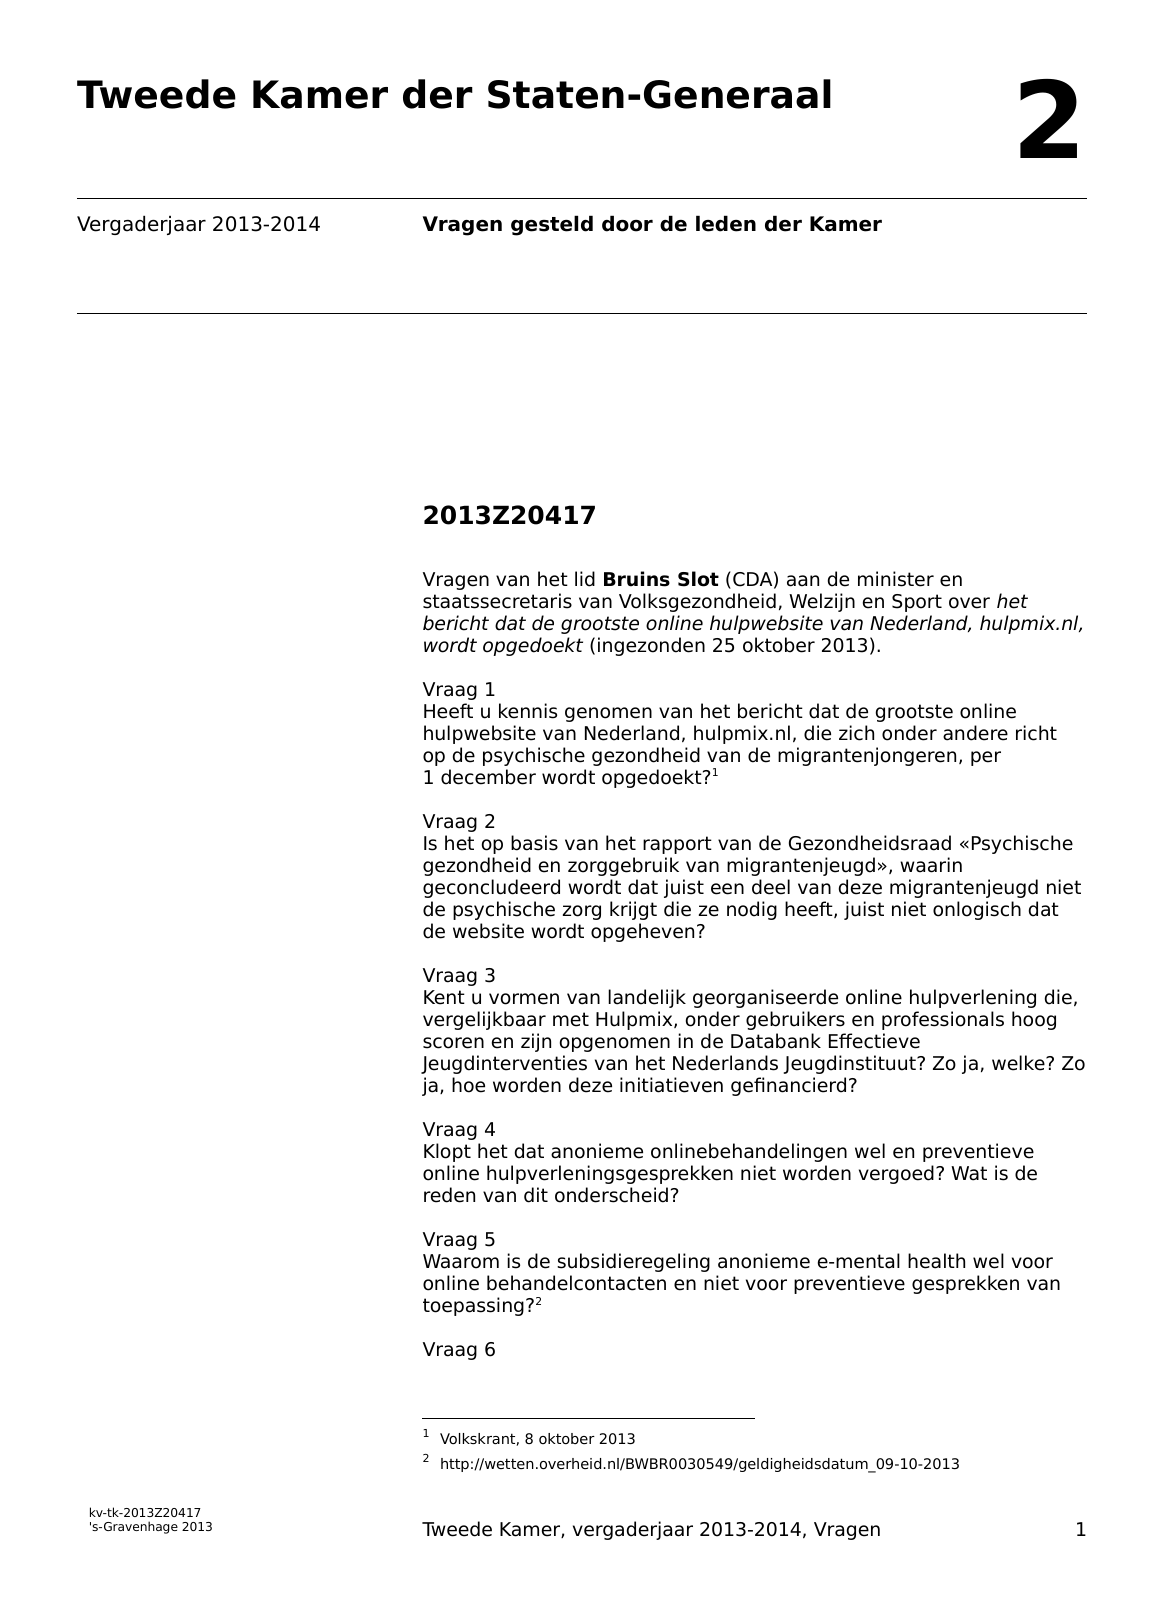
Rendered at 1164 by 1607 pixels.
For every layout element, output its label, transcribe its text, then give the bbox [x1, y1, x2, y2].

table_header Tweede Kamer der Staten-Generaal [77, 59, 886, 198]
text 's-Gravenhage 2013 [88, 1520, 323, 1534]
text Vraag 3 [422, 965, 1087, 987]
text Vragen van het lid Bruins Slot (CDA) aan de minister en staatssecretaris van Volksgezondheid, Welzijn en Sport over het bericht dat de grootste online hulpwebsite van Nederland, hulpmix.nl, wordt opgedoekt (ingezonden 25 oktober 2013). [422, 569, 1087, 657]
text Vraag 5 [422, 1229, 1087, 1251]
text 2013Z20417 [422, 501, 1087, 531]
text Klopt het dat anonieme onlinebehandelingen wel en preventieve online hulpverleningsgesprekken niet worden vergoed? Wat is de reden van dit onderscheid? [422, 1141, 1087, 1207]
text Heeft u kennis genomen van het bericht dat de grootste online hulpwebsite van Nederland, hulpmix.nl, die zich onder andere richt op de psychische gezondheid van de migrantenjongeren, per 1 december wordt opgedoekt? [422, 701, 1087, 789]
text Vraag 6 [422, 1339, 1087, 1361]
text Volkskrant, 8 oktober 2013 [422, 1427, 1087, 1449]
text Kent u vormen van landelijk georganiseerde online hulpverlening die, vergelijkbaar met Hulpmix, onder gebruikers en professionals hoog scoren en zijn opgenomen in de Databank Effectieve Jeugdinterventies van het Nederlands Jeugdinstituut? Zo ja, welke? Zo ja, hoe worden deze initiatieven gefinancierd? [422, 987, 1087, 1097]
text Vraag 1 [422, 679, 1087, 701]
text Vraag 4 [422, 1119, 1087, 1141]
table_header 2 [886, 59, 1087, 198]
text Waarom is de subsidieregeling anonieme e-mental health wel voor online behandelcontacten en niet voor preventieve gesprekken van toepassing? [422, 1251, 1087, 1317]
text http://wetten.overheid.nl/BWBR0030549/geldigheidsdatum_09-10-2013 [422, 1452, 1087, 1474]
text Vraag 2 [422, 811, 1087, 833]
text Is het op basis van het rapport van de Gezondheidsraad «Psychische gezondheid en zorggebruik van migrantenjeugd», waarin geconcludeerd wordt dat juist een deel van deze migrantenjeugd niet de psychische zorg krijgt die ze nodig heeft, juist niet onlogisch dat de website wordt opgeheven? [422, 833, 1087, 943]
text kv-tk-2013Z20417 [88, 1506, 323, 1520]
table_cell Vragen gesteld door de leden der Kamer [422, 199, 1087, 313]
table_cell Vergaderjaar 2013-2014 [77, 199, 422, 313]
